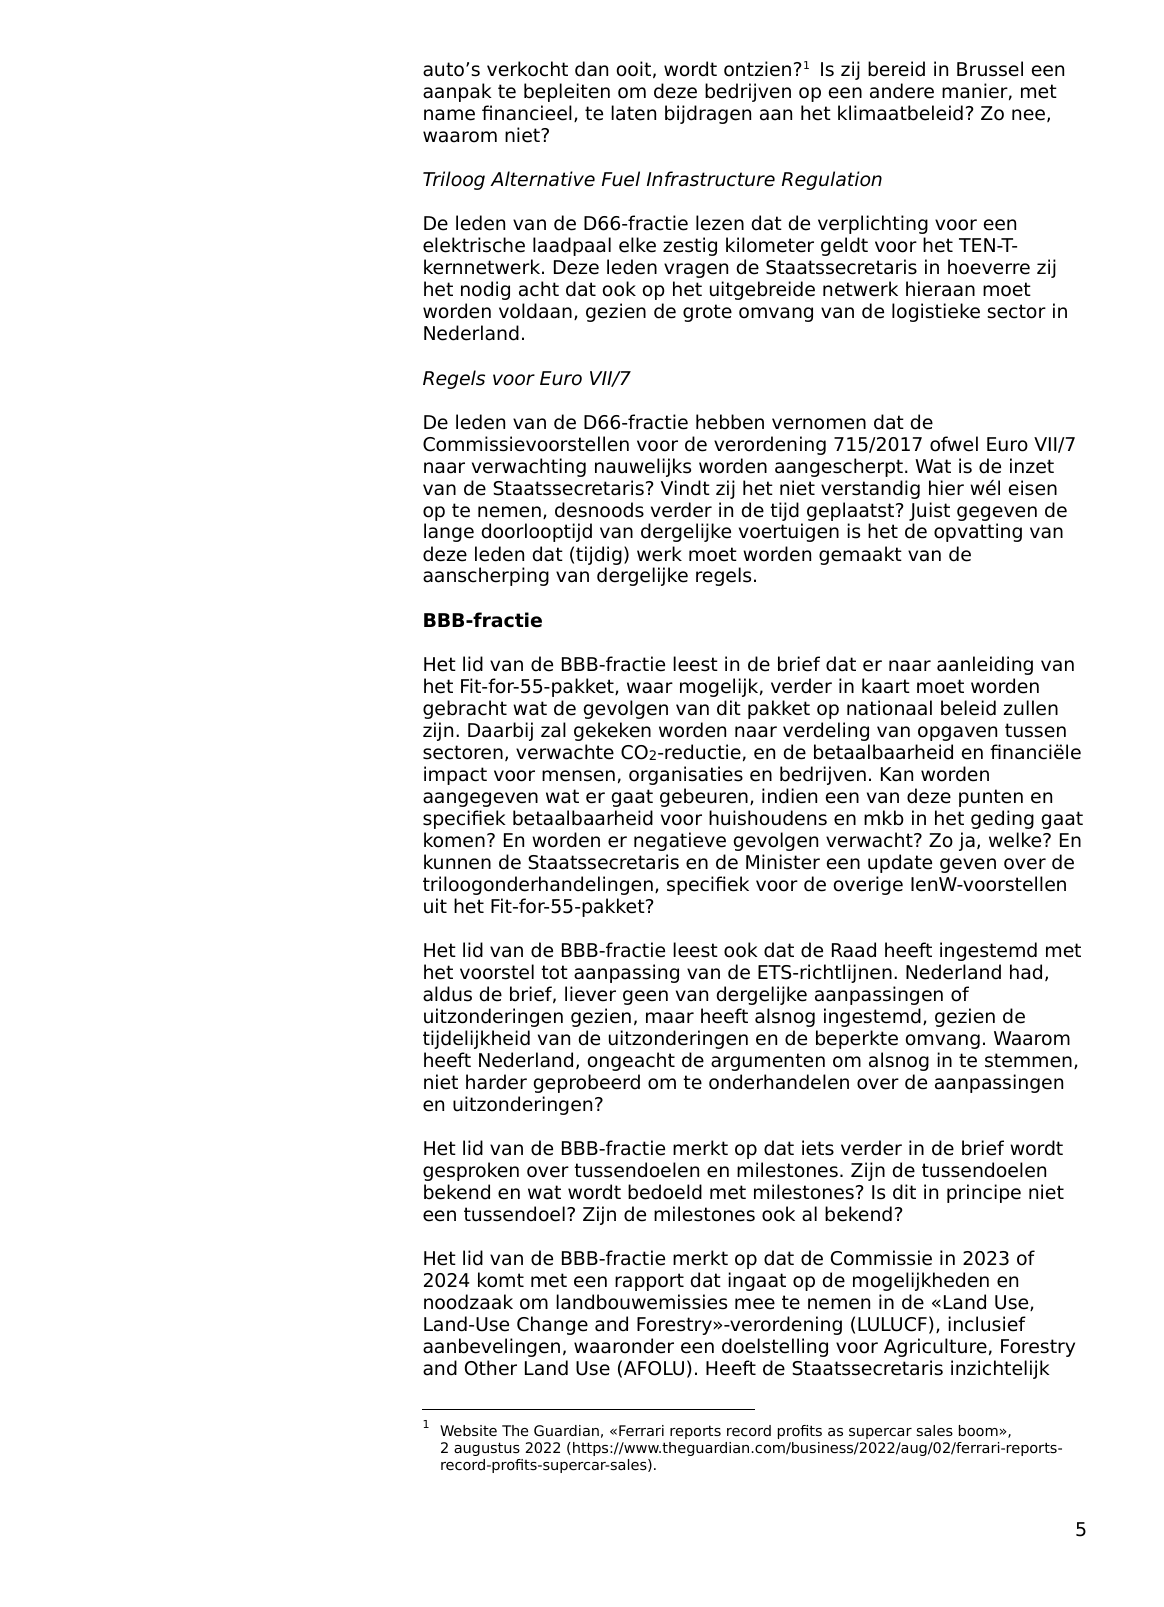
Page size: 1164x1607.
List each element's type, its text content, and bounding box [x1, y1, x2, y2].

text De leden van de D66-fractie lezen dat de verplichting voor een elektrische laadpaal elke zestig kilometer geldt voor het TEN-T-kernnetwerk. Deze leden vragen de Staatssecretaris in hoeverre zij het nodig acht dat ook op het uitgebreide netwerk hieraan moet worden voldaan, gezien de grote omvang van de logistieke sector in Nederland. [422, 213, 1087, 345]
text Het lid van de BBB-fractie leest in de brief dat er naar aanleiding van het Fit-for-55-pakket, waar mogelijk, verder in kaart moet worden gebracht wat de gevolgen van dit pakket op nationaal beleid zullen zijn. Daarbij zal gekeken worden naar verdeling van opgaven tussen sectoren, verwachte CO2-reductie, en de betaalbaarheid en financiële impact voor mensen, organisaties en bedrijven. Kan worden aangegeven wat er gaat gebeuren, indien een van deze punten en specifiek betaalbaarheid voor huishoudens en mkb in het geding gaat komen? En worden er negatieve gevolgen verwacht? Zo ja, welke? En kunnen de Staatssecretaris en de Minister een update geven over de triloogonderhandelingen, specifiek voor de overige IenW-voorstellen uit het Fit-for-55-pakket? [422, 654, 1087, 917]
subtitle BBB-fractie [422, 609, 1087, 632]
text Website The Guardian, «Ferrari reports record profits as supercar sales boom», 2 augustus 2022 (https://www.theguardian.com/business/2022/aug/02/ferrari-reports-record-profits-supercar-sales). [422, 1418, 1087, 1474]
subtitle Regels voor Euro VII/7 [422, 367, 1087, 389]
text Het lid van de BBB-fractie leest ook dat de Raad heeft ingestemd met het voorstel tot aanpassing van de ETS-richtlijnen. Nederland had, aldus de brief, liever geen van dergelijke aanpassingen of uitzonderingen gezien, maar heeft alsnog ingestemd, gezien de tijdelijkheid van de uitzonderingen en de beperkte omvang. Waarom heeft Nederland, ongeacht de argumenten om alsnog in te stemmen, niet harder geprobeerd om te onderhandelen over de aanpassingen en uitzonderingen? [422, 940, 1087, 1116]
text Het lid van de BBB-fractie merkt op dat iets verder in de brief wordt gesproken over tussendoelen en milestones. Zijn de tussendoelen bekend en wat wordt bedoeld met milestones? Is dit in principe niet een tussendoel? Zijn de milestones ook al bekend? [422, 1138, 1087, 1226]
text De leden van de D66-fractie hebben vernomen dat de Commissievoorstellen voor de verordening 715/2017 ofwel Euro VII/7 naar verwachting nauwelijks worden aangescherpt. Wat is de inzet van de Staatssecretaris? Vindt zij het niet verstandig hier wél eisen op te nemen, desnoods verder in de tijd geplaatst? Juist gegeven de lange doorlooptijd van dergelijke voertuigen is het de opvatting van deze leden dat (tijdig) werk moet worden gemaakt van de aanscherping van dergelijke regels. [422, 412, 1087, 587]
text auto’s verkocht dan ooit, wordt ontzien? Is zij bereid in Brussel een aanpak te bepleiten om deze bedrijven op een andere manier, met name financieel, te laten bijdragen aan het klimaatbeleid? Zo nee, waarom niet? [422, 59, 1087, 147]
text Het lid van de BBB-fractie merkt op dat de Commissie in 2023 of 2024 komt met een rapport dat ingaat op de mogelijkheden en noodzaak om landbouwemissies mee te nemen in de «Land Use, Land-Use Change and Forestry»-verordening (LULUCF), inclusief aanbevelingen, waaronder een doelstelling voor Agriculture, Forestry and Other Land Use (AFOLU). Heeft de Staatssecretaris inzichtelijk [422, 1248, 1087, 1380]
subtitle Triloog Alternative Fuel Infrastructure Regulation [422, 169, 1087, 191]
